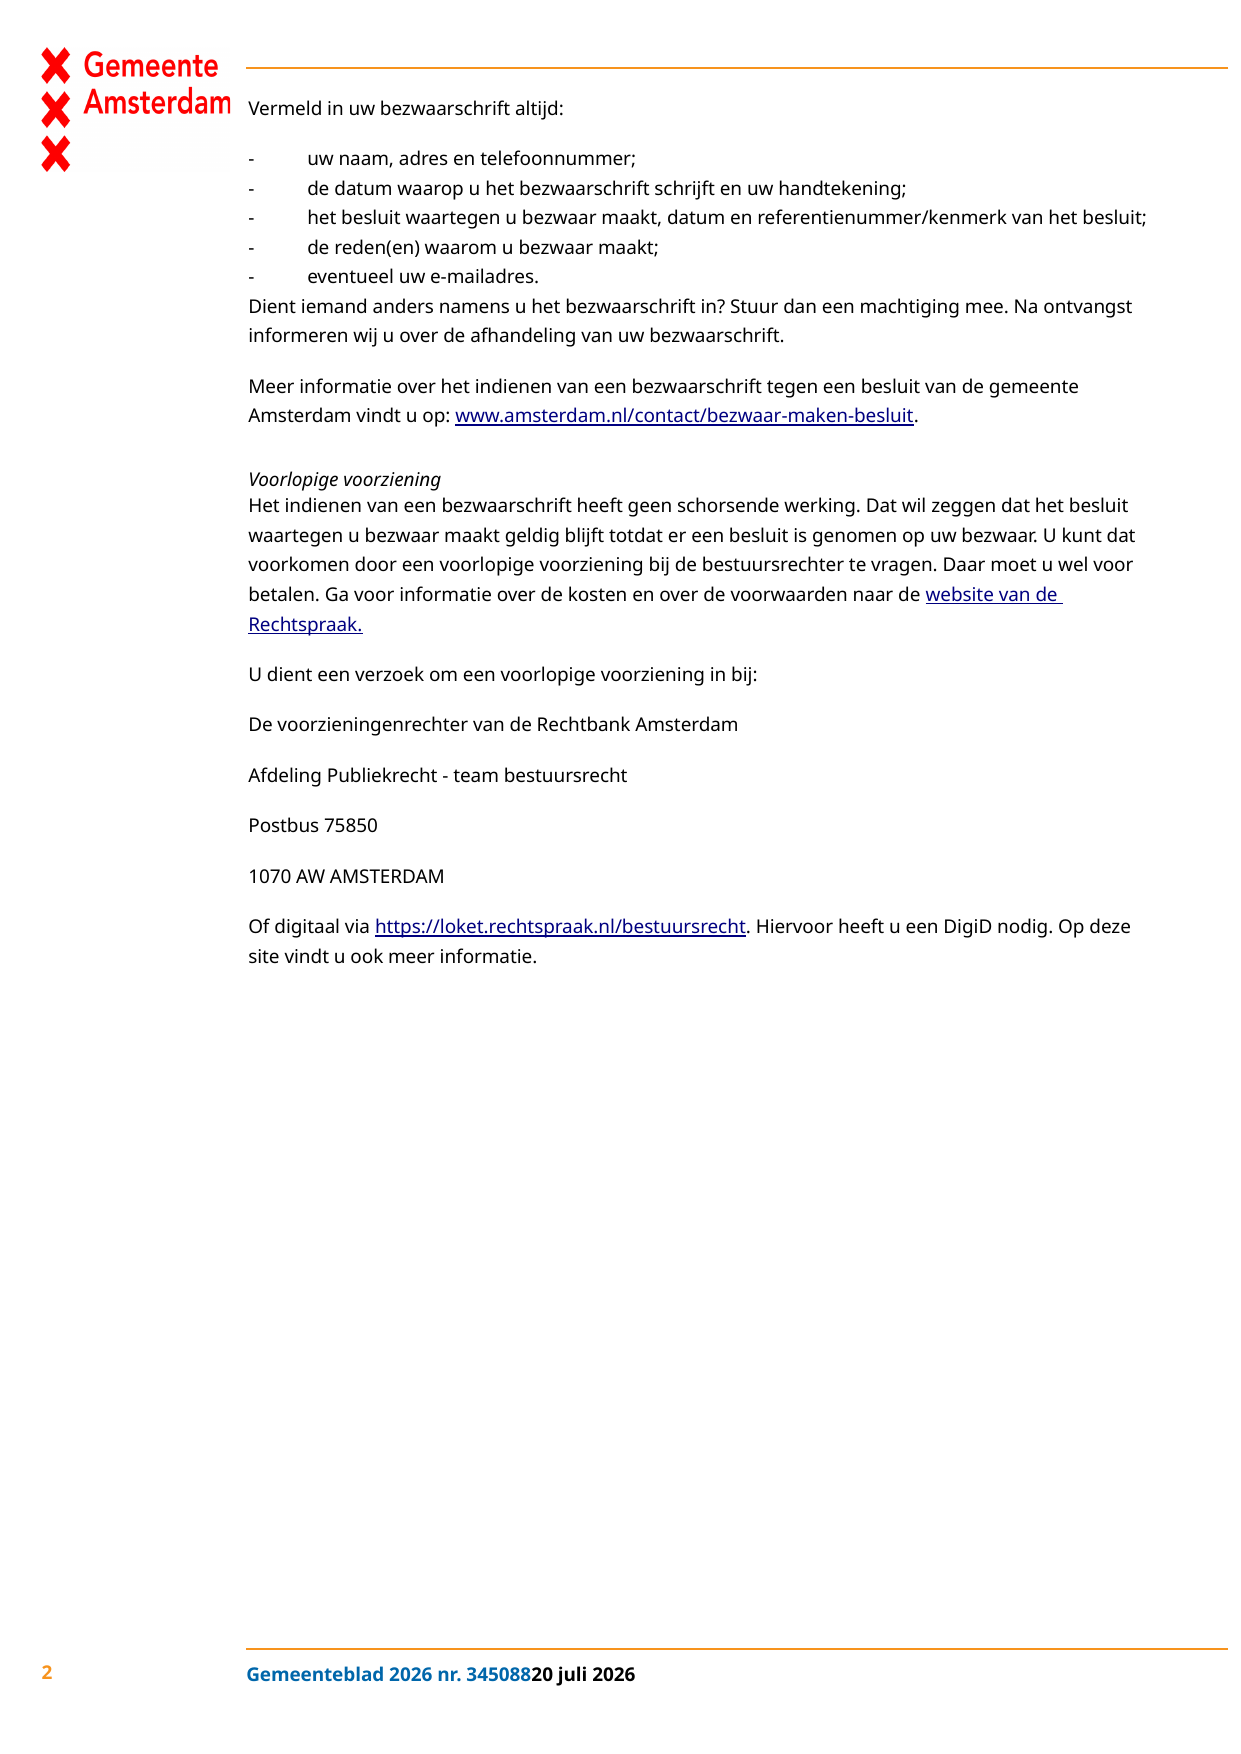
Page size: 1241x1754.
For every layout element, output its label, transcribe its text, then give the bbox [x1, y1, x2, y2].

picture [41, 47, 231, 172]
text U dient een verzoek om een voorlopige voorziening in bij: [248, 661, 1152, 687]
list de reden(en) waarom u bezwaar maakt; [248, 234, 1152, 260]
list het besluit waartegen u bezwaar maakt, datum en referentienummer/kenmerk van het besluit; [248, 204, 1152, 230]
text Voorlopige voorziening [248, 467, 1152, 492]
text De voorzieningenrechter van de Rechtbank Amsterdam [248, 712, 1152, 737]
text 1070 AW AMSTERDAM [248, 863, 1152, 888]
text Vermeld in uw bezwaarschrift altijd: [248, 95, 1152, 121]
text Dient iemand anders namens u het bezwaarschrift in? Stuur dan een machtiging mee. Na ontvangst informeren wij u over de afhandeling van uw bezwaarschrift. [248, 293, 1152, 348]
text Het indienen van een bezwaarschrift heeft geen schorsende werking. Dat wil zeggen dat het besluit waartegen u bezwaar maakt geldig blijft totdat er een besluit is genomen op uw bezwaar. U kunt dat voorkomen door een voorlopige voorziening bij de bestuursrechter te vragen. Daar moet u wel voor betalen. Ga voor informatie over de kosten en over de voorwaarden naar de website van de Rechtspraak. [248, 492, 1152, 636]
text Postbus 75850 [248, 812, 1152, 838]
text Of digitaal via https://loket.rechtspraak.nl/bestuursrecht. Hiervoor heeft u een DigiD nodig. Op deze site vindt u ook meer informatie. [248, 913, 1152, 968]
text Afdeling Publiekrecht - team bestuursrecht [248, 762, 1152, 788]
list eventueel uw e-mailadres. [248, 263, 1152, 289]
text Meer informatie over het indienen van een bezwaarschrift tegen een besluit van de gemeente Amsterdam vindt u op: www.amsterdam.nl/contact/bezwaar-maken-besluit. [248, 373, 1152, 428]
list uw naam, adres en telefoonnummer; [248, 145, 1152, 171]
list de datum waarop u het bezwaarschrift schrijft en uw handtekening; [248, 175, 1152, 201]
